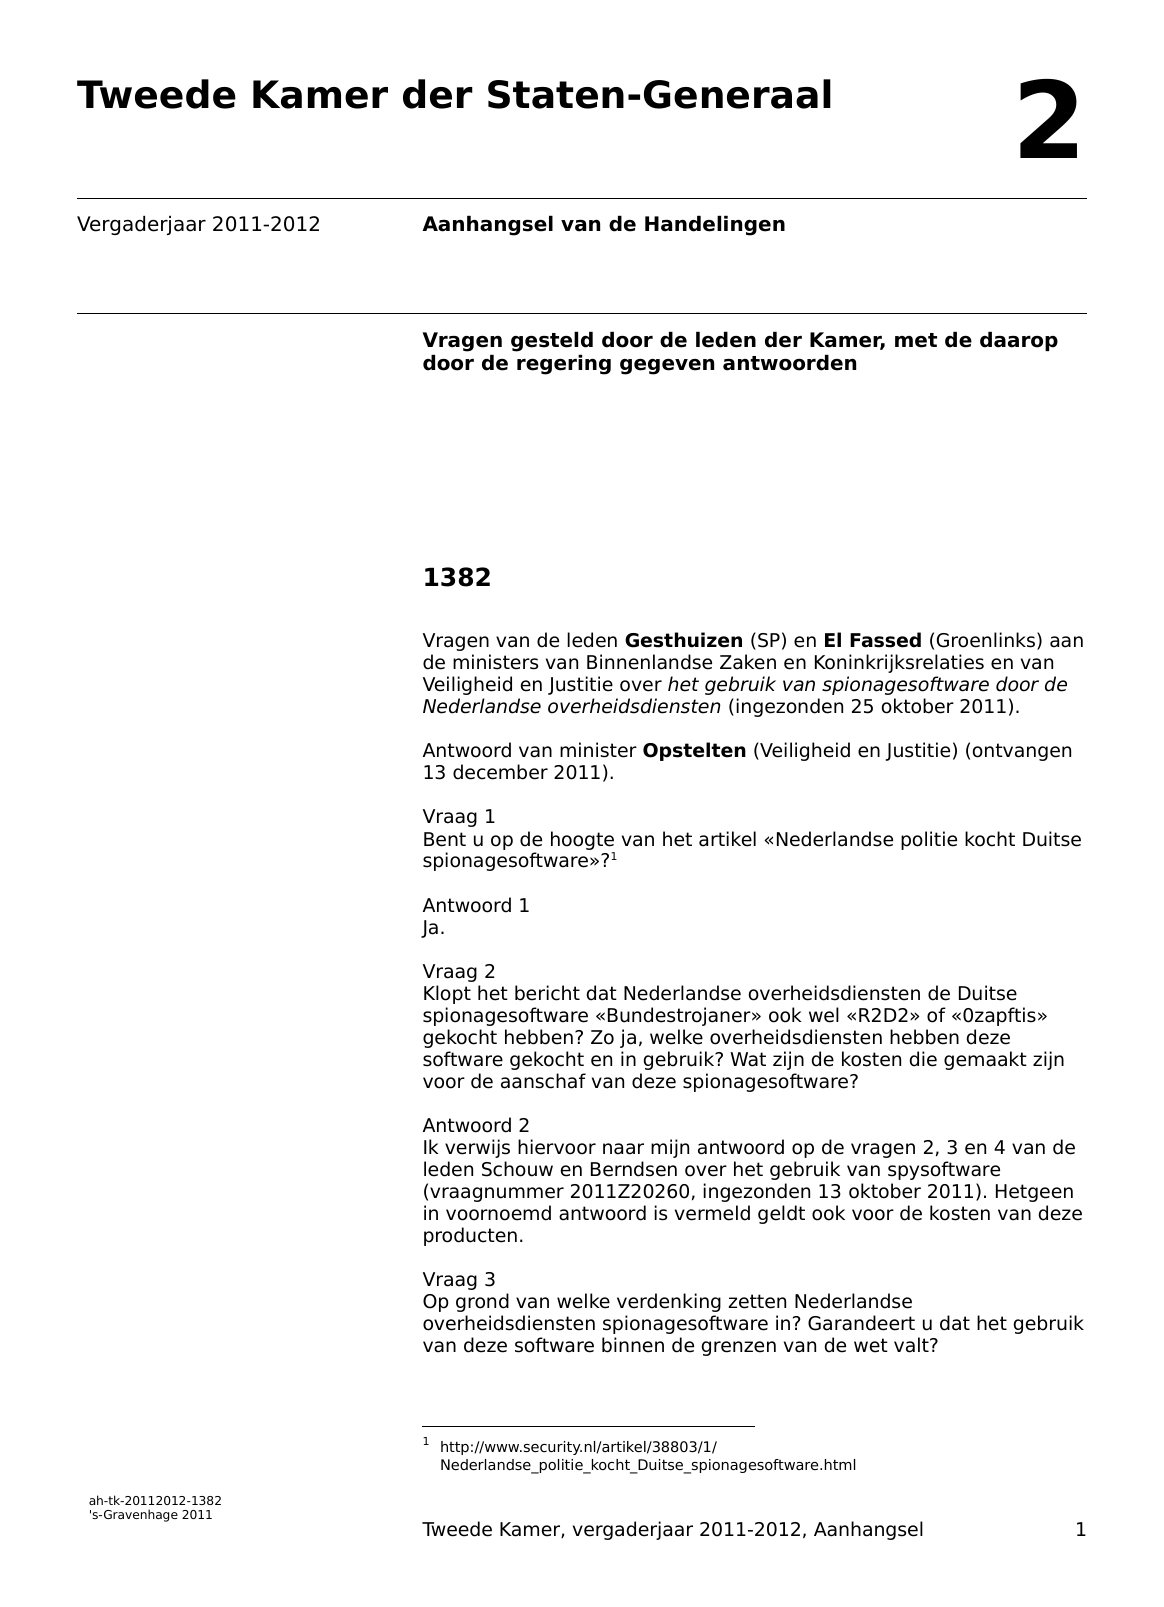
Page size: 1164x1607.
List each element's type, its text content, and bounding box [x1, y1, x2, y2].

text Bent u op de hoogte van het artikel «Nederlandse politie kocht Duitse spionagesoftware»? [422, 828, 1087, 872]
text Vraag 3 [422, 1269, 1087, 1291]
text Antwoord 1 [422, 894, 1087, 917]
text Antwoord van minister Opstelten (Veiligheid en Justitie) (ontvangen 13 december 2011). [422, 740, 1087, 784]
text Ja. [422, 917, 1087, 938]
table_header Tweede Kamer der Staten-Generaal [77, 59, 886, 198]
text Ik verwijs hiervoor naar mijn antwoord op de vragen 2, 3 en 4 van de leden Schouw en Berndsen over het gebruik van spysoftware (vraagnummer 2011Z20260, ingezonden 13 oktober 2011). Hetgeen in voornoemd antwoord is vermeld geldt ook voor de kosten van deze producten. [422, 1137, 1087, 1247]
table_cell [77, 314, 422, 375]
text Vraag 1 [422, 806, 1087, 828]
text Vraag 2 [422, 961, 1087, 983]
text 's-Gravenhage 2011 [88, 1508, 323, 1522]
table_cell Vragen gesteld door de leden der Kamer, met de daarop door de regering gegeven antwoorden [422, 314, 1087, 375]
text Klopt het bericht dat Nederlandse overheidsdiensten de Duitse spionagesoftware «Bundestrojaner» ook wel «R2D2» of «0zapftis» gekocht hebben? Zo ja, welke overheidsdiensten hebben deze software gekocht en in gebruik? Wat zijn de kosten die gemaakt zijn voor de aanschaf van deze spionagesoftware? [422, 983, 1087, 1093]
table_cell Aanhangsel van de Handelingen [422, 199, 1087, 313]
text Op grond van welke verdenking zetten Nederlandse overheidsdiensten spionagesoftware in? Garandeert u dat het gebruik van deze software binnen de grenzen van de wet valt? [422, 1291, 1087, 1357]
text 1382 [422, 563, 1087, 592]
text Antwoord 2 [422, 1115, 1087, 1137]
table_header 2 [886, 59, 1087, 198]
text http://www.security.nl/artikel/38803/1/Nederlandse_politie_kocht_Duitse_spionagesoftware.html [422, 1435, 1087, 1474]
text Vragen van de leden Gesthuizen (SP) en El Fassed (Groenlinks) aan de ministers van Binnenlandse Zaken en Koninkrijksrelaties en van Veiligheid en Justitie over het gebruik van spionagesoftware door de Nederlandse overheidsdiensten (ingezonden 25 oktober 2011). [422, 630, 1087, 718]
text ah-tk-20112012-1382 [88, 1494, 323, 1508]
table_cell Vergaderjaar 2011-2012 [77, 199, 422, 313]
